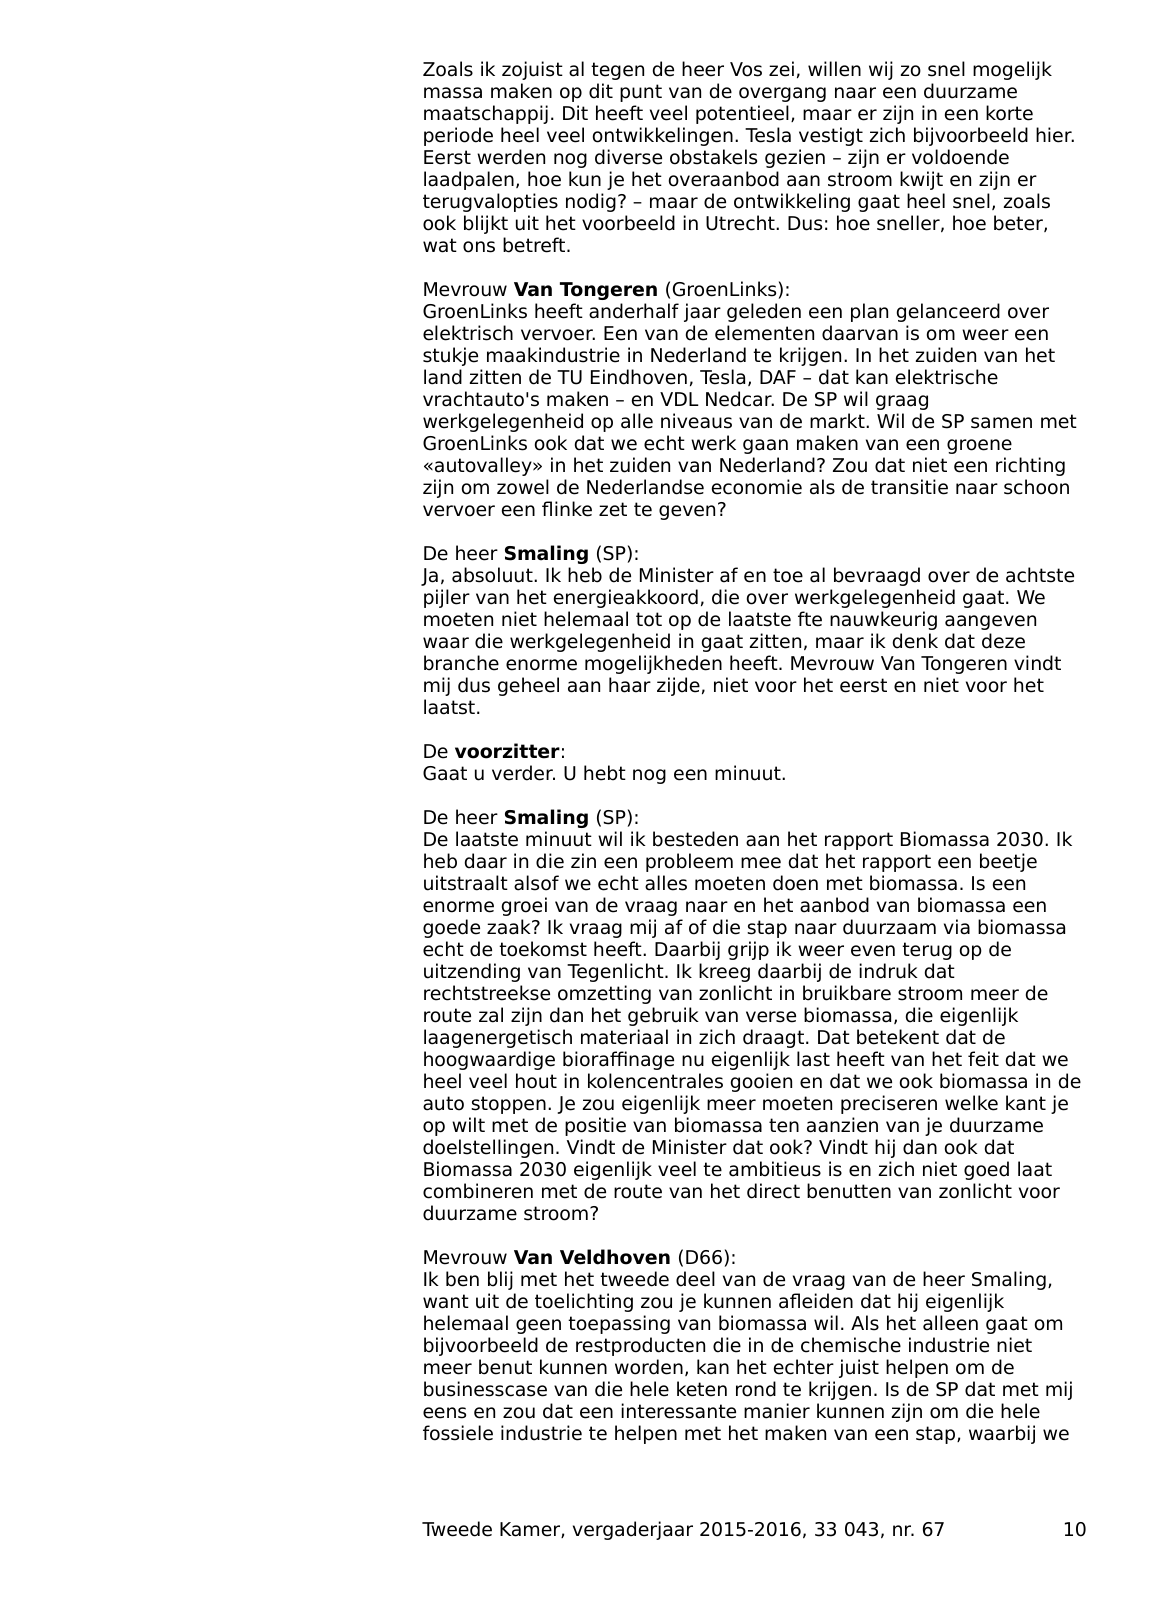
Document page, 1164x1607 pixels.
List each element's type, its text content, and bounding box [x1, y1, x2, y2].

text De heer Smaling (SP): [422, 807, 1087, 829]
text Ja, absoluut. Ik heb de Minister af en toe al bevraagd over de achtste pijler van het energieakkoord, die over werkgelegenheid gaat. We moeten niet helemaal tot op de laatste fte nauwkeurig aangeven waar die werkgelegenheid in gaat zitten, maar ik denk dat deze branche enorme mogelijkheden heeft. Mevrouw Van Tongeren vindt mij dus geheel aan haar zijde, niet voor het eerst en niet voor het laatst. [422, 565, 1087, 719]
text Gaat u verder. U hebt nog een minuut. [422, 763, 1087, 785]
text Zoals ik zojuist al tegen de heer Vos zei, willen wij zo snel mogelijk massa maken op dit punt van de overgang naar een duurzame maatschappij. Dit heeft veel potentieel, maar er zijn in een korte periode heel veel ontwikkelingen. Tesla vestigt zich bijvoorbeeld hier. Eerst werden nog diverse obstakels gezien – zijn er voldoende laadpalen, hoe kun je het overaanbod aan stroom kwijt en zijn er terugvalopties nodig? – maar de ontwikkeling gaat heel snel, zoals ook blijkt uit het voorbeeld in Utrecht. Dus: hoe sneller, hoe beter, wat ons betreft. [422, 59, 1087, 257]
text De voorzitter: [422, 741, 1087, 763]
text De laatste minuut wil ik besteden aan het rapport Biomassa 2030. Ik heb daar in die zin een probleem mee dat het rapport een beetje uitstraalt alsof we echt alles moeten doen met biomassa. Is een enorme groei van de vraag naar en het aanbod van biomassa een goede zaak? Ik vraag mij af of die stap naar duurzaam via biomassa echt de toekomst heeft. Daarbij grijp ik weer even terug op de uitzending van Tegenlicht. Ik kreeg daarbij de indruk dat rechtstreekse omzetting van zonlicht in bruikbare stroom meer de route zal zijn dan het gebruik van verse biomassa, die eigenlijk laagenergetisch materiaal in zich draagt. Dat betekent dat de hoogwaardige bioraffinage nu eigenlijk last heeft van het feit dat we heel veel hout in kolencentrales gooien en dat we ook biomassa in de auto stoppen. Je zou eigenlijk meer moeten preciseren welke kant je op wilt met de positie van biomassa ten aanzien van je duurzame doelstellingen. Vindt de Minister dat ook? Vindt hij dan ook dat Biomassa 2030 eigenlijk veel te ambitieus is en zich niet goed laat combineren met de route van het direct benutten van zonlicht voor duurzame stroom? [422, 829, 1087, 1225]
text Mevrouw Van Veldhoven (D66): [422, 1247, 1087, 1269]
text Ik ben blij met het tweede deel van de vraag van de heer Smaling, want uit de toelichting zou je kunnen afleiden dat hij eigenlijk helemaal geen toepassing van biomassa wil. Als het alleen gaat om bijvoorbeeld de restproducten die in de chemische industrie niet meer benut kunnen worden, kan het echter juist helpen om de businesscase van die hele keten rond te krijgen. Is de SP dat met mij eens en zou dat een interessante manier kunnen zijn om die hele fossiele industrie te helpen met het maken van een stap, waarbij we [422, 1269, 1087, 1445]
text GroenLinks heeft anderhalf jaar geleden een plan gelanceerd over elektrisch vervoer. Een van de elementen daarvan is om weer een stukje maakindustrie in Nederland te krijgen. In het zuiden van het land zitten de TU Eindhoven, Tesla, DAF – dat kan elektrische vrachtauto's maken – en VDL Nedcar. De SP wil graag werkgelegenheid op alle niveaus van de markt. Wil de SP samen met GroenLinks ook dat we echt werk gaan maken van een groene «autovalley» in het zuiden van Nederland? Zou dat niet een richting zijn om zowel de Nederlandse economie als de transitie naar schoon vervoer een flinke zet te geven? [422, 301, 1087, 521]
text Mevrouw Van Tongeren (GroenLinks): [422, 279, 1087, 301]
text De heer Smaling (SP): [422, 543, 1087, 565]
